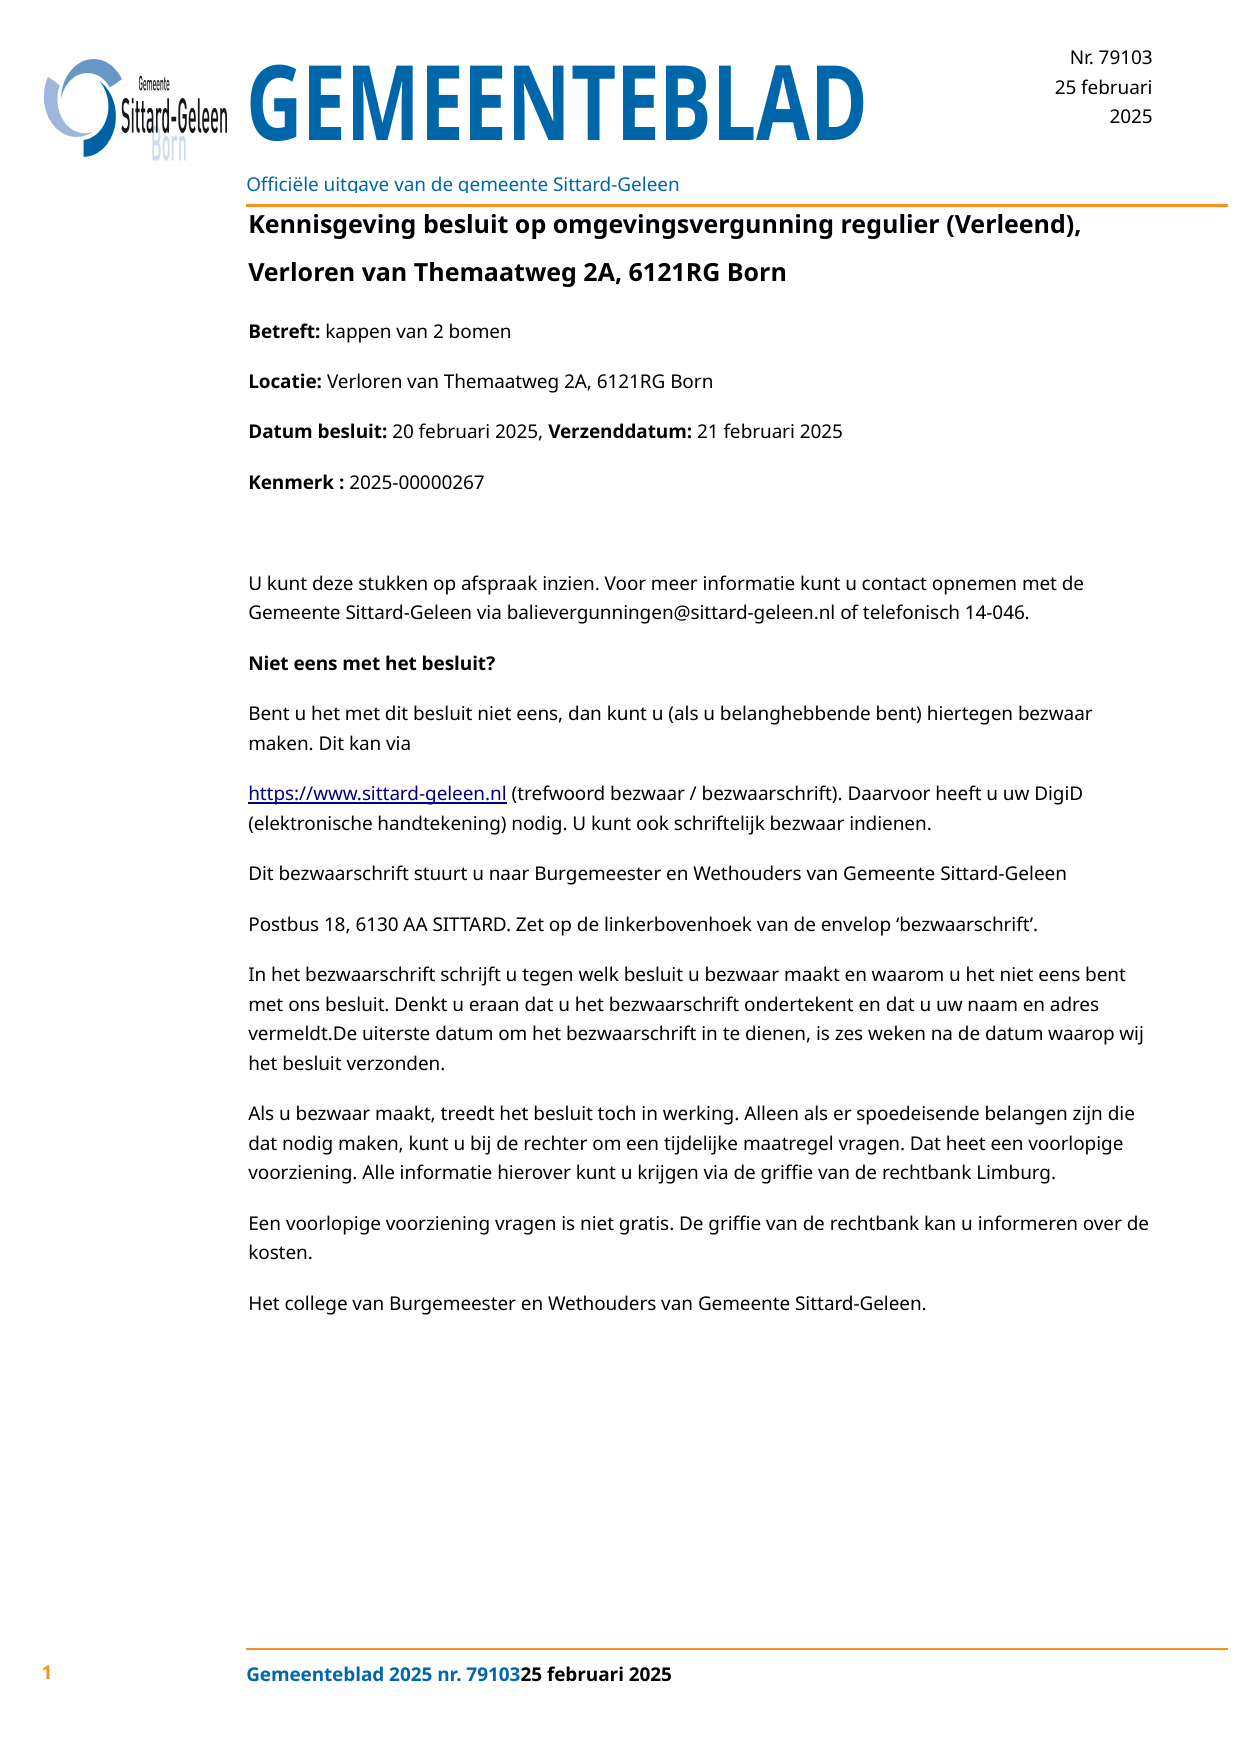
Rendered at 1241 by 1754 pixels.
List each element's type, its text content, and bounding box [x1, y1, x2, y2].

text Betreft: kappen van 2 bomen [248, 318, 1152, 344]
text Datum besluit: 20 februari 2025, Verzenddatum: 21 februari 2025 [248, 419, 1152, 444]
text https://www.sittard-geleen.nl (trefwoord bezwaar / bezwaarschrift). Daarvoor heeft u uw DigiD (elektronische handtekening) nodig. U kunt ook schriftelijk bezwaar indienen. [248, 780, 1152, 836]
text Kenmerk : 2025-00000267 [248, 469, 1152, 495]
text Dit bezwaarschrift stuurt u naar Burgemeester en Wethouders van Gemeente Sittard-Geleen [248, 860, 1152, 886]
text Niet eens met het besluit? [248, 650, 1152, 676]
picture [41, 47, 231, 172]
text U kunt deze stukken op afspraak inzien. Voor meer informatie kunt u contact opnemen met de Gemeente Sittard-Geleen via balievergunningen@sittard-geleen.nl of telefonisch 14-046. [248, 570, 1152, 625]
text Het college van Burgemeester en Wethouders van Gemeente Sittard-Geleen. [248, 1290, 1152, 1316]
text Postbus 18, 6130 AA SITTARD. Zet op de linkerbovenhoek van de envelop ‘bezwaarschrift’. [248, 911, 1152, 937]
text Als u bezwaar maakt, treedt het besluit toch in werking. Alleen als er spoedeisende belangen zijn die dat nodig maken, kunt u bij de rechter om een tijdelijke maatregel vragen. Dat heet een voorlopige voorziening. Alle informatie hierover kunt u krijgen via de griffie van de rechtbank Limburg. [248, 1100, 1152, 1185]
text Bent u het met dit besluit niet eens, dan kunt u (als u belanghebbende bent) hiertegen bezwaar maken. Dit kan via [248, 700, 1152, 756]
text Kennisgeving besluit op omgevingsvergunning regulier (Verleend), Verloren van Themaatweg 2A, 6121RG Born [248, 207, 1152, 288]
text In het bezwaarschrift schrijft u tegen welk besluit u bezwaar maakt en waarom u het niet eens bent met ons besluit. Denkt u eraan dat u het bezwaarschrift ondertekent en dat u uw naam en adres vermeldt.De uiterste datum om het bezwaarschrift in te dienen, is zes weken na de datum waarop wij het besluit verzonden. [248, 961, 1152, 1076]
text Locatie: Verloren van Themaatweg 2A, 6121RG Born [248, 368, 1152, 394]
text Een voorlopige voorziening vragen is niet gratis. De griffie van de rechtbank kan u informeren over de kosten. [248, 1210, 1152, 1265]
